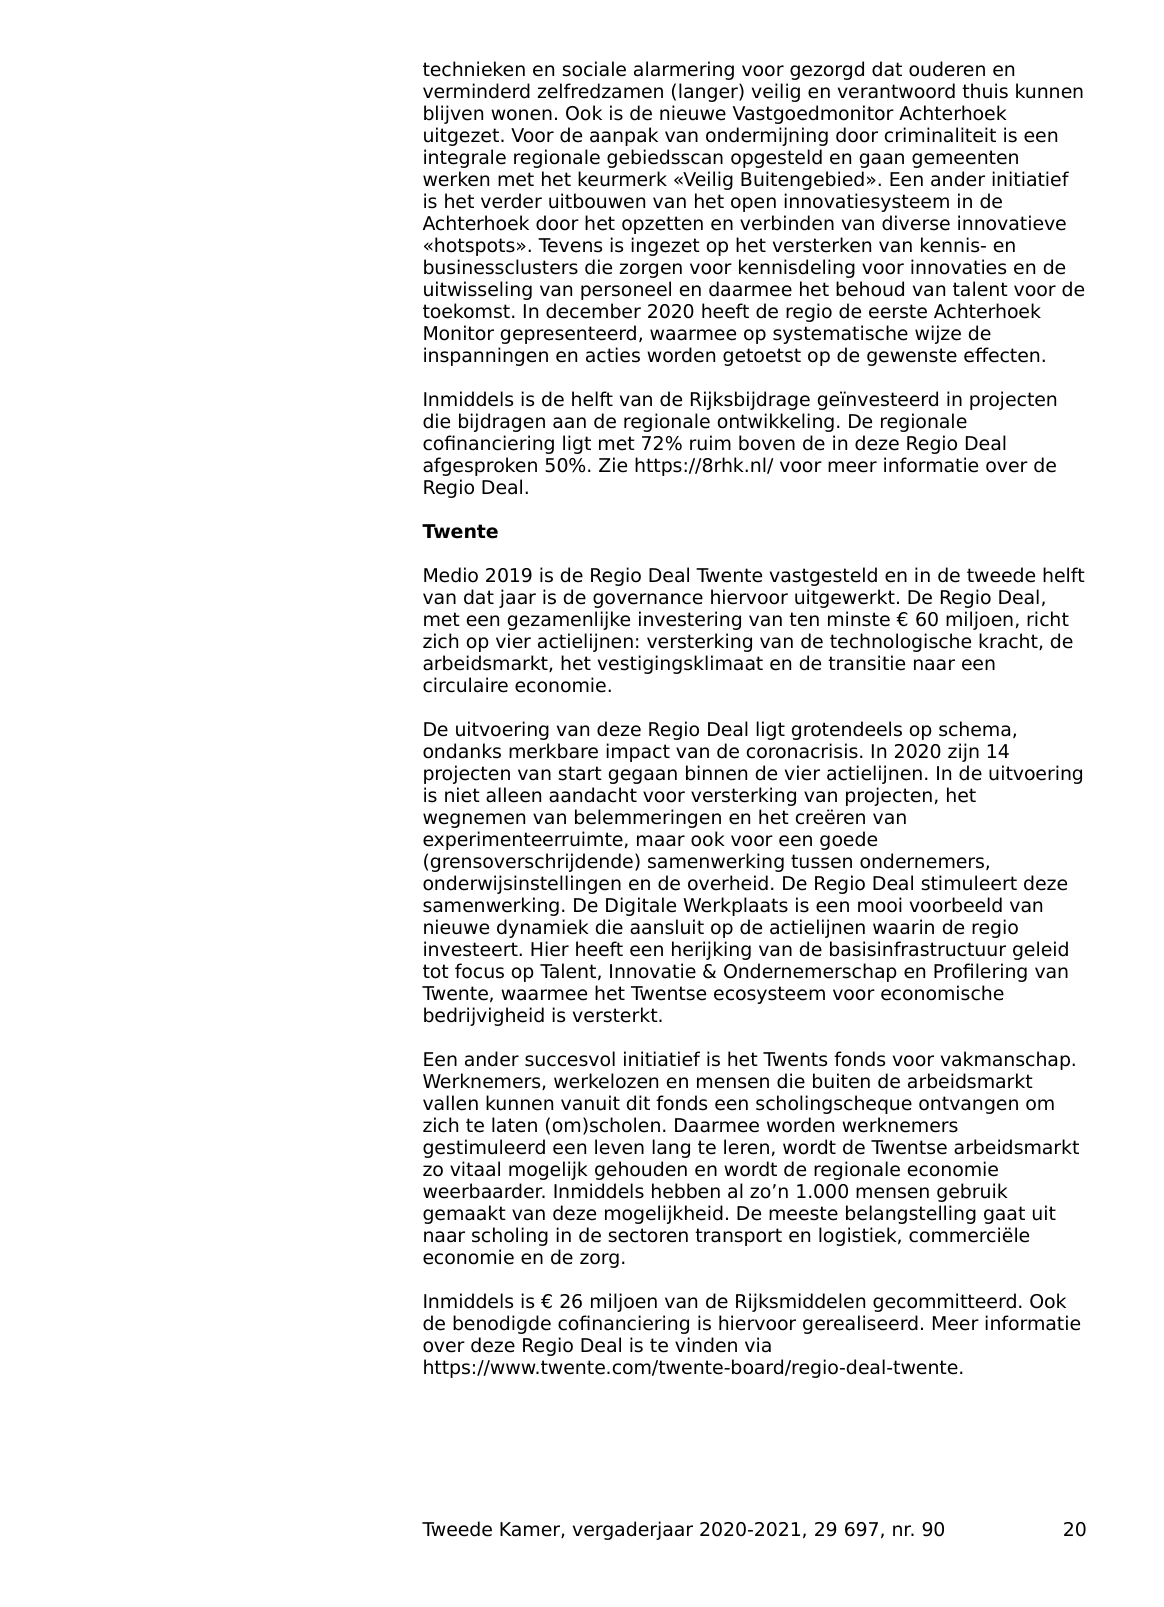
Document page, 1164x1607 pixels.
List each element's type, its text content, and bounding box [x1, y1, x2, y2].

text technieken en sociale alarmering voor gezorgd dat ouderen en verminderd zelfredzamen (langer) veilig en verantwoord thuis kunnen blijven wonen. Ook is de nieuwe Vastgoedmonitor Achterhoek uitgezet. Voor de aanpak van ondermijning door criminaliteit is een integrale regionale gebiedsscan opgesteld en gaan gemeenten werken met het keurmerk «Veilig Buitengebied». Een ander initiatief is het verder uitbouwen van het open innovatiesysteem in de Achterhoek door het opzetten en verbinden van diverse innovatieve «hotspots». Tevens is ingezet op het versterken van kennis- en businessclusters die zorgen voor kennisdeling voor innovaties en de uitwisseling van personeel en daarmee het behoud van talent voor de toekomst. In december 2020 heeft de regio de eerste Achterhoek Monitor gepresenteerd, waarmee op systematische wijze de inspanningen en acties worden getoetst op de gewenste effecten. [422, 59, 1087, 367]
text Inmiddels is € 26 miljoen van de Rijksmiddelen gecommitteerd. Ook de benodigde cofinanciering is hiervoor gerealiseerd. Meer informatie over deze Regio Deal is te vinden via https://www.twente.com/twente-board/regio-deal-twente. [422, 1291, 1087, 1379]
text Inmiddels is de helft van de Rijksbijdrage geïnvesteerd in projecten die bijdragen aan de regionale ontwikkeling. De regionale cofinanciering ligt met 72% ruim boven de in deze Regio Deal afgesproken 50%. Zie https://8rhk.nl/ voor meer informatie over de Regio Deal. [422, 389, 1087, 499]
text Een ander succesvol initiatief is het Twents fonds voor vakmanschap. Werknemers, werkelozen en mensen die buiten de arbeidsmarkt vallen kunnen vanuit dit fonds een scholingscheque ontvangen om zich te laten (om)scholen. Daarmee worden werknemers gestimuleerd een leven lang te leren, wordt de Twentse arbeidsmarkt zo vitaal mogelijk gehouden en wordt de regionale economie weerbaarder. Inmiddels hebben al zo’n 1.000 mensen gebruik gemaakt van deze mogelijkheid. De meeste belangstelling gaat uit naar scholing in de sectoren transport en logistiek, commerciële economie en de zorg. [422, 1049, 1087, 1269]
text De uitvoering van deze Regio Deal ligt grotendeels op schema, ondanks merkbare impact van de coronacrisis. In 2020 zijn 14 projecten van start gegaan binnen de vier actielijnen. In de uitvoering is niet alleen aandacht voor versterking van projecten, het wegnemen van belemmeringen en het creëren van experimenteerruimte, maar ook voor een goede (grensoverschrijdende) samenwerking tussen ondernemers, onderwijsinstellingen en de overheid. De Regio Deal stimuleert deze samenwerking. De Digitale Werkplaats is een mooi voorbeeld van nieuwe dynamiek die aansluit op de actielijnen waarin de regio investeert. Hier heeft een herijking van de basisinfrastructuur geleid tot focus op Talent, Innovatie & Ondernemerschap en Profilering van Twente, waarmee het Twentse ecosysteem voor economische bedrijvigheid is versterkt. [422, 719, 1087, 1027]
subtitle Twente [422, 521, 1087, 543]
text Medio 2019 is de Regio Deal Twente vastgesteld en in de tweede helft van dat jaar is de governance hiervoor uitgewerkt. De Regio Deal, met een gezamenlijke investering van ten minste € 60 miljoen, richt zich op vier actielijnen: versterking van de technologische kracht, de arbeidsmarkt, het vestigingsklimaat en de transitie naar een circulaire economie. [422, 565, 1087, 697]
